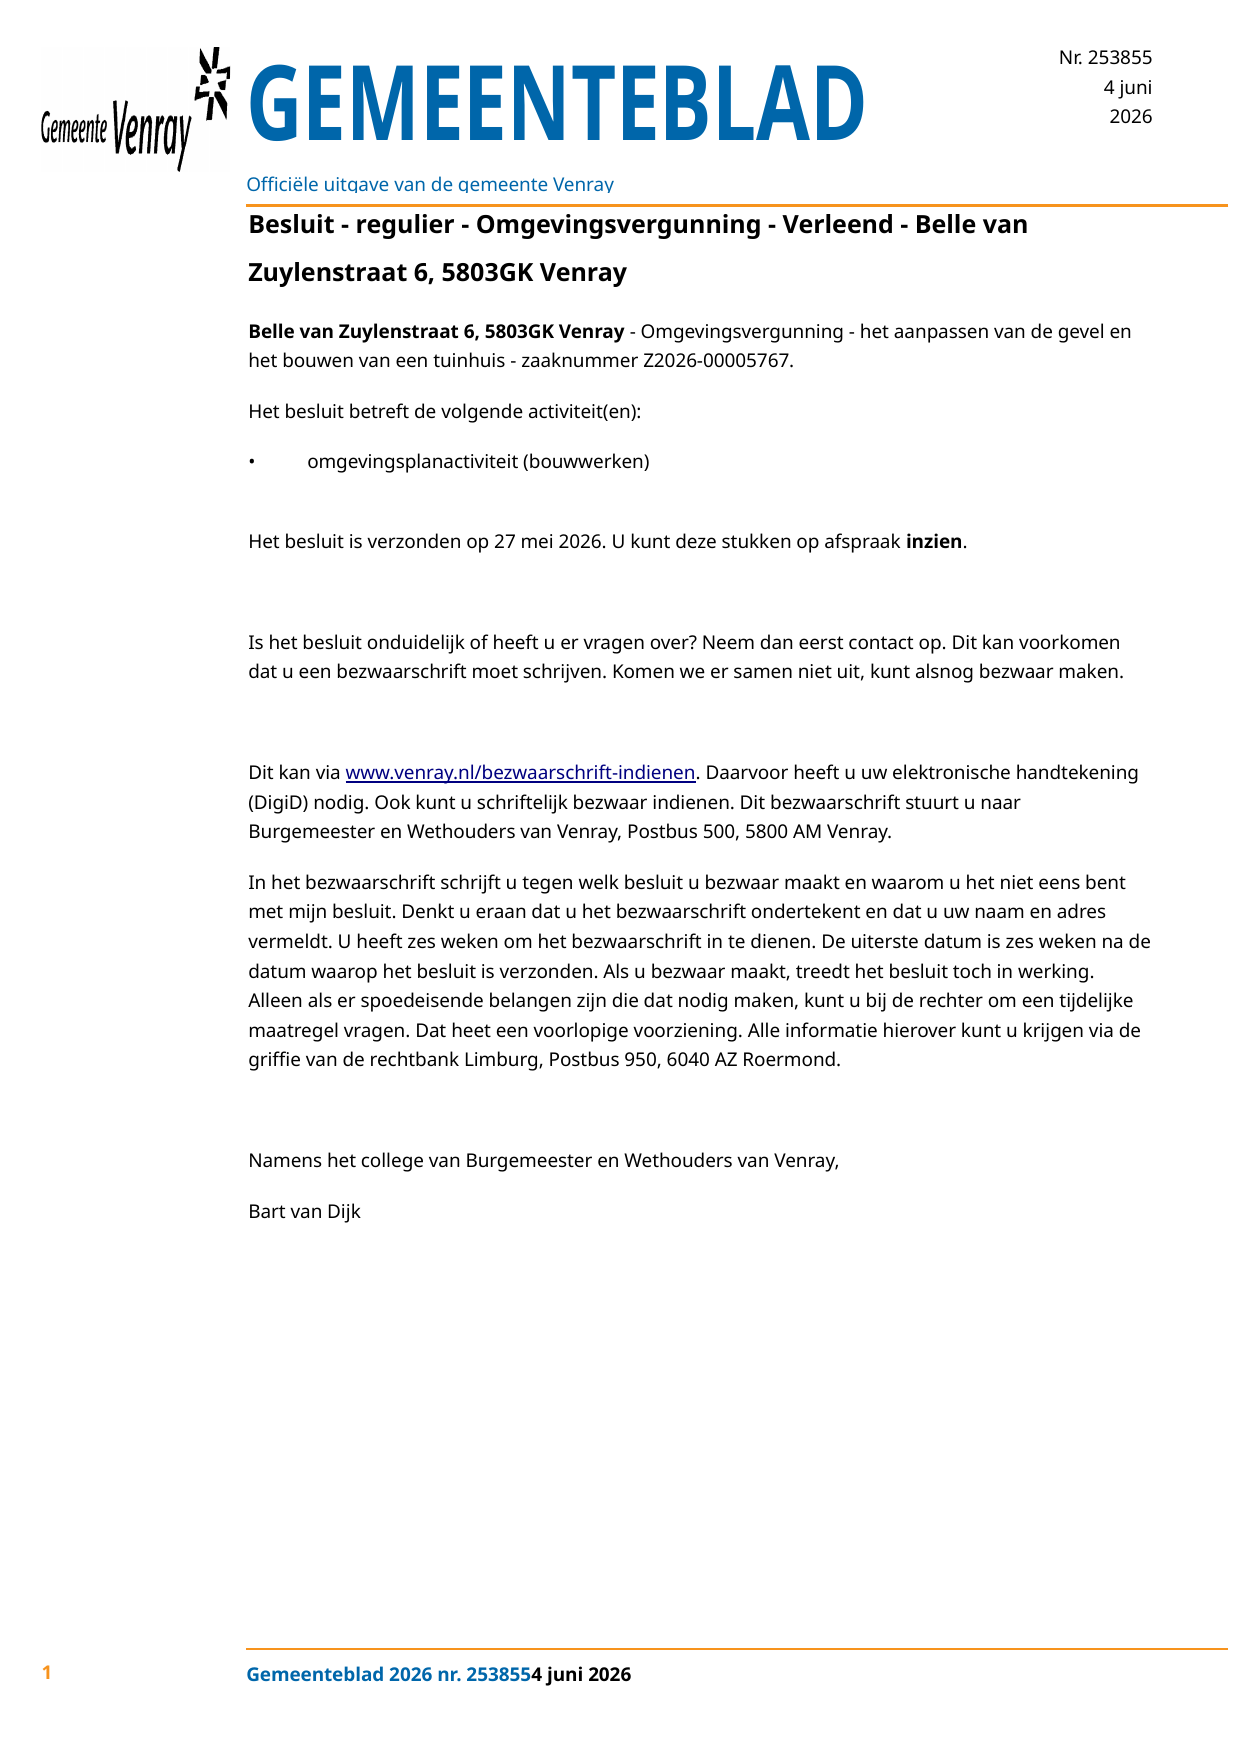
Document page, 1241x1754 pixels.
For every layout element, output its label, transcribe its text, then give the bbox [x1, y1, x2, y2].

text Het besluit is verzonden op 27 mei 2026. U kunt deze stukken op afspraak inzien. [248, 528, 1152, 554]
text Het besluit betreft de volgende activiteit(en): [248, 398, 1152, 424]
text Belle van Zuylenstraat 6, 5803GK Venray - Omgevingsvergunning - het aanpassen van de gevel en het bouwen van een tuinhuis - zaaknummer Z2026-00005767. [248, 318, 1152, 373]
list omgevingsplanactiviteit (bouwwerken) [248, 448, 1152, 474]
text Is het besluit onduidelijk of heeft u er vragen over? Neem dan eerst contact op. Dit kan voorkomen dat u een bezwaarschrift moet schrijven. Komen we er samen niet uit, kunt alsnog bezwaar maken. [248, 629, 1152, 684]
text Bart van Dijk [248, 1198, 1152, 1224]
text Besluit - regulier - Omgevingsvergunning - Verleend - Belle van Zuylenstraat 6, 5803GK Venray [248, 207, 1152, 288]
text In het bezwaarschrift schrijft u tegen welk besluit u bezwaar maakt en waarom u het niet eens bent met mijn besluit. Denkt u eraan dat u het bezwaarschrift ondertekent en dat u uw naam en adres vermeldt. U heeft zes weken om het bezwaarschrift in te dienen. De uiterste datum is zes weken na de datum waarop het besluit is verzonden. Als u bezwaar maakt, treedt het besluit toch in werking. Alleen als er spoedeisende belangen zijn die dat nodig maken, kunt u bij de rechter om een tijdelijke maatregel vragen. Dat heet een voorlopige voorziening. Alle informatie hierover kunt u krijgen via de griffie van de rechtbank Limburg, Postbus 950, 6040 AZ Roermond. [248, 869, 1152, 1072]
text Namens het college van Burgemeester en Wethouders van Venray, [248, 1147, 1152, 1173]
picture [41, 47, 231, 172]
text Dit kan via www.venray.nl/bezwaarschrift-indienen. Daarvoor heeft u uw elektronische handtekening (DigiD) nodig. Ook kunt u schriftelijk bezwaar indienen. Dit bezwaarschrift stuurt u naar Burgemeester en Wethouders van Venray, Postbus 500, 5800 AM Venray. [248, 759, 1152, 844]
